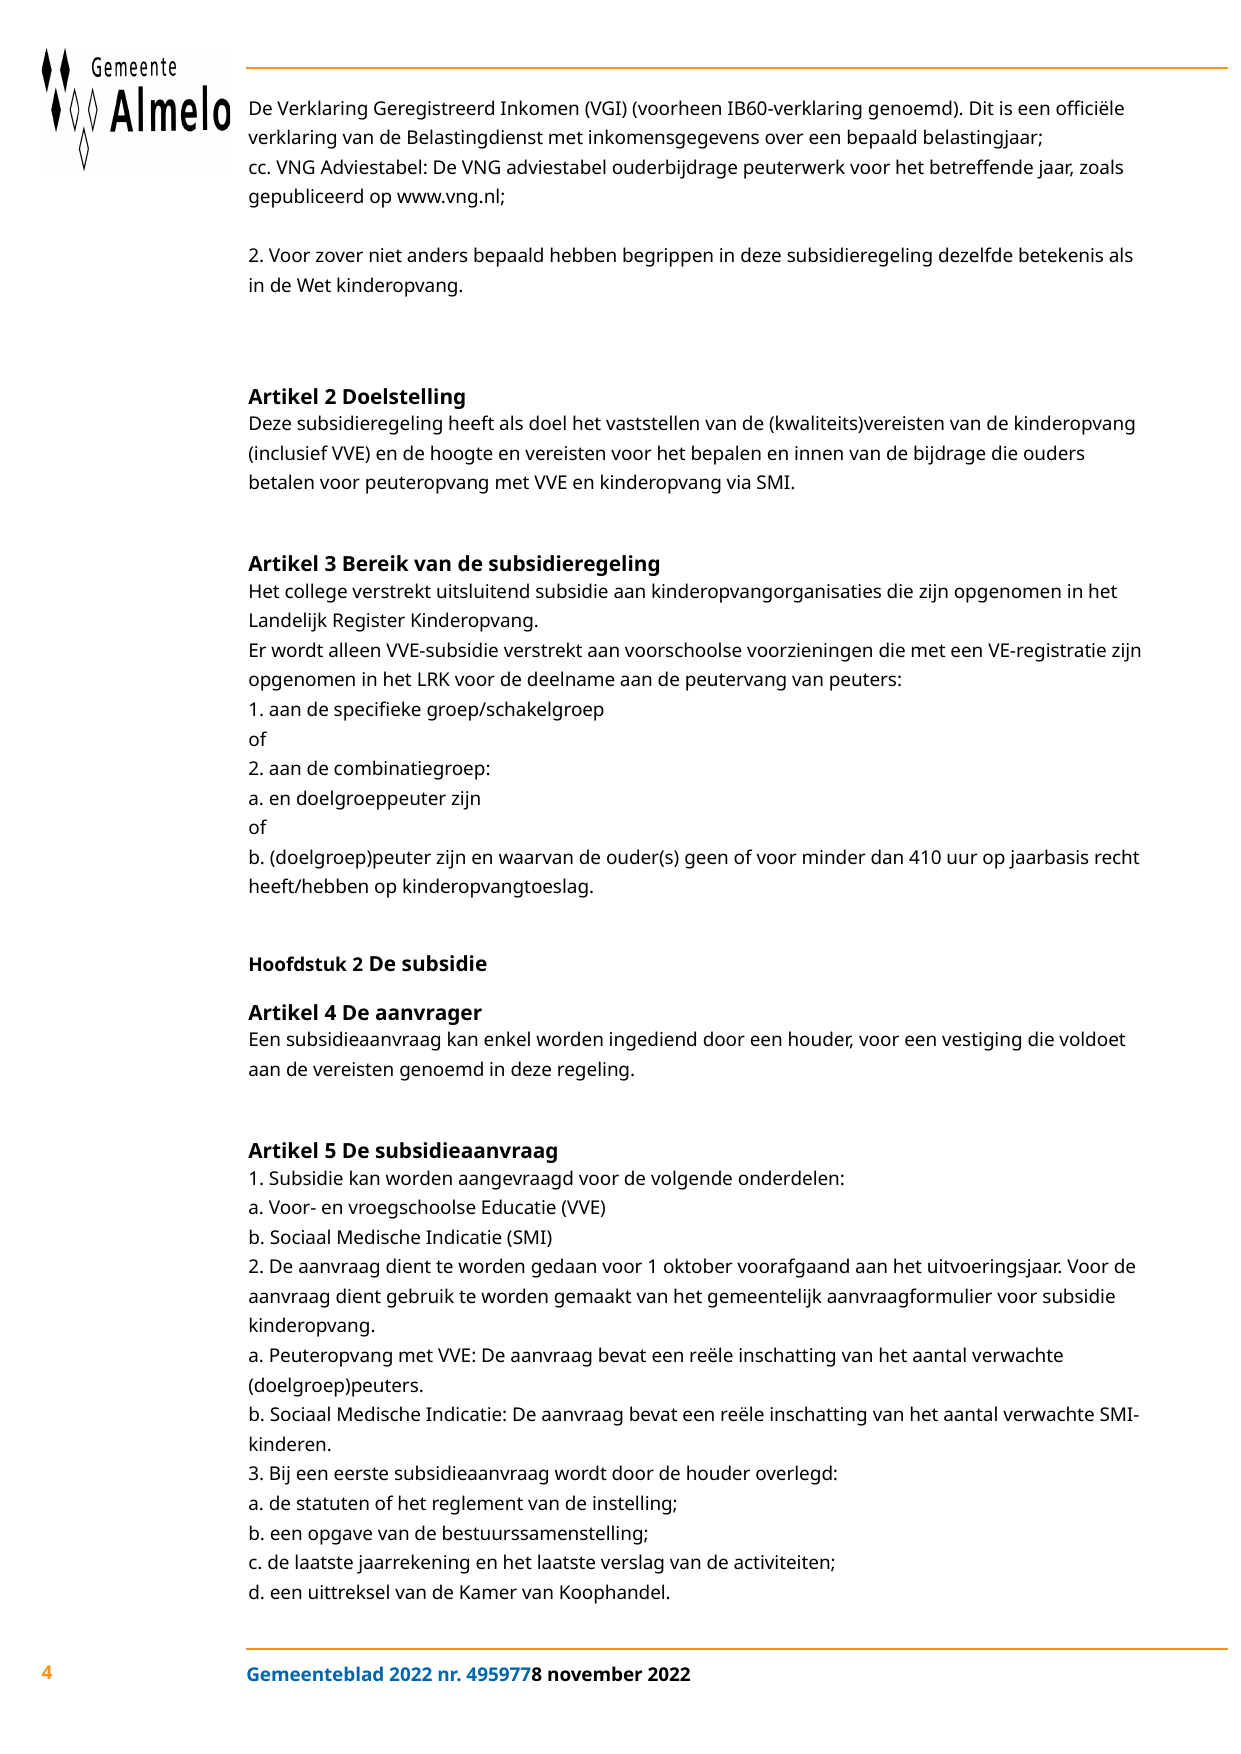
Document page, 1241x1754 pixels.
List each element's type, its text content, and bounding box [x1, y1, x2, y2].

text b. Sociaal Medische Indicatie: De aanvraag bevat een reële inschatting van het aantal verwachte SMI-kinderen. [248, 1401, 1152, 1457]
text Deze subsidieregeling heeft als doel het vaststellen van de (kwaliteits)vereisten van de kinderopvang (inclusief VVE) en de hoogte en vereisten voor het bepalen en innen van de bijdrage die ouders betalen voor peuteropvang met VVE en kinderopvang via SMI. [248, 410, 1152, 495]
text a. Voor- en vroegschoolse Educatie (VVE) [248, 1194, 1152, 1220]
text Hoofdstuk 2 De subsidie [248, 949, 1152, 977]
picture [41, 47, 231, 172]
text cc. VNG Adviestabel: De VNG adviestabel ouderbijdrage peuterwerk voor het betreffende jaar, zoals gepubliceerd op www.vng.nl; [248, 154, 1152, 209]
text De Verklaring Geregistreerd Inkomen (VGI) (voorheen IB60-verklaring genoemd). Dit is een officiële verklaring van de Belastingdienst met inkomensgegevens over een bepaald belastingjaar; [248, 95, 1152, 150]
text c. de laatste jaarrekening en het laatste verslag van de activiteiten; [248, 1549, 1152, 1575]
text Artikel 5 De subsidieaanvraag [248, 1136, 1152, 1165]
text of [248, 814, 1152, 840]
text Artikel 2 Doelstelling [248, 382, 1152, 410]
text b. (doelgroep)peuter zijn en waarvan de ouder(s) geen of voor minder dan 410 uur op jaarbasis recht heeft/hebben op kinderopvangtoeslag. [248, 844, 1152, 899]
text a. Peuteropvang met VVE: De aanvraag bevat een reële inschatting van het aantal verwachte (doelgroep)peuters. [248, 1342, 1152, 1397]
text d. een uittreksel van de Kamer van Koophandel. [248, 1579, 1152, 1604]
text 2. De aanvraag dient te worden gedaan voor 1 oktober voorafgaand aan het uitvoeringsjaar. Voor de aanvraag dient gebruik te worden gemaakt van het gemeentelijk aanvraagformulier voor subsidie kinderopvang. [248, 1253, 1152, 1338]
text b. Sociaal Medische Indicatie (SMI) [248, 1224, 1152, 1249]
text of [248, 726, 1152, 752]
text a. de statuten of het reglement van de instelling; [248, 1490, 1152, 1516]
text Een subsidieaanvraag kan enkel worden ingediend door een houder, voor een vestiging die voldoet aan de vereisten genoemd in deze regeling. [248, 1027, 1152, 1082]
text 3. Bij een eerste subsidieaanvraag wordt door de houder overlegd: [248, 1461, 1152, 1486]
text b. een opgave van de bestuurssamenstelling; [248, 1520, 1152, 1545]
text 2. Voor zover niet anders bepaald hebben begrippen in deze subsidieregeling dezelfde betekenis als in de Wet kinderopvang. [248, 243, 1152, 298]
text a. en doelgroeppeuter zijn [248, 785, 1152, 811]
text Er wordt alleen VVE-subsidie verstrekt aan voorschoolse voorzieningen die met een VE-registratie zijn opgenomen in het LRK voor de deelname aan de peutervang van peuters: [248, 637, 1152, 692]
text 1. Subsidie kan worden aangevraagd voor de volgende onderdelen: [248, 1165, 1152, 1190]
text Artikel 3 Bereik van de subsidieregeling [248, 549, 1152, 578]
text 1. aan de specifieke groep/schakelgroep [248, 696, 1152, 722]
text 2. aan de combinatiegroep: [248, 755, 1152, 781]
text Artikel 4 De aanvrager [248, 998, 1152, 1027]
text Het college verstrekt uitsluitend subsidie aan kinderopvangorganisaties die zijn opgenomen in het Landelijk Register Kinderopvang. [248, 578, 1152, 633]
